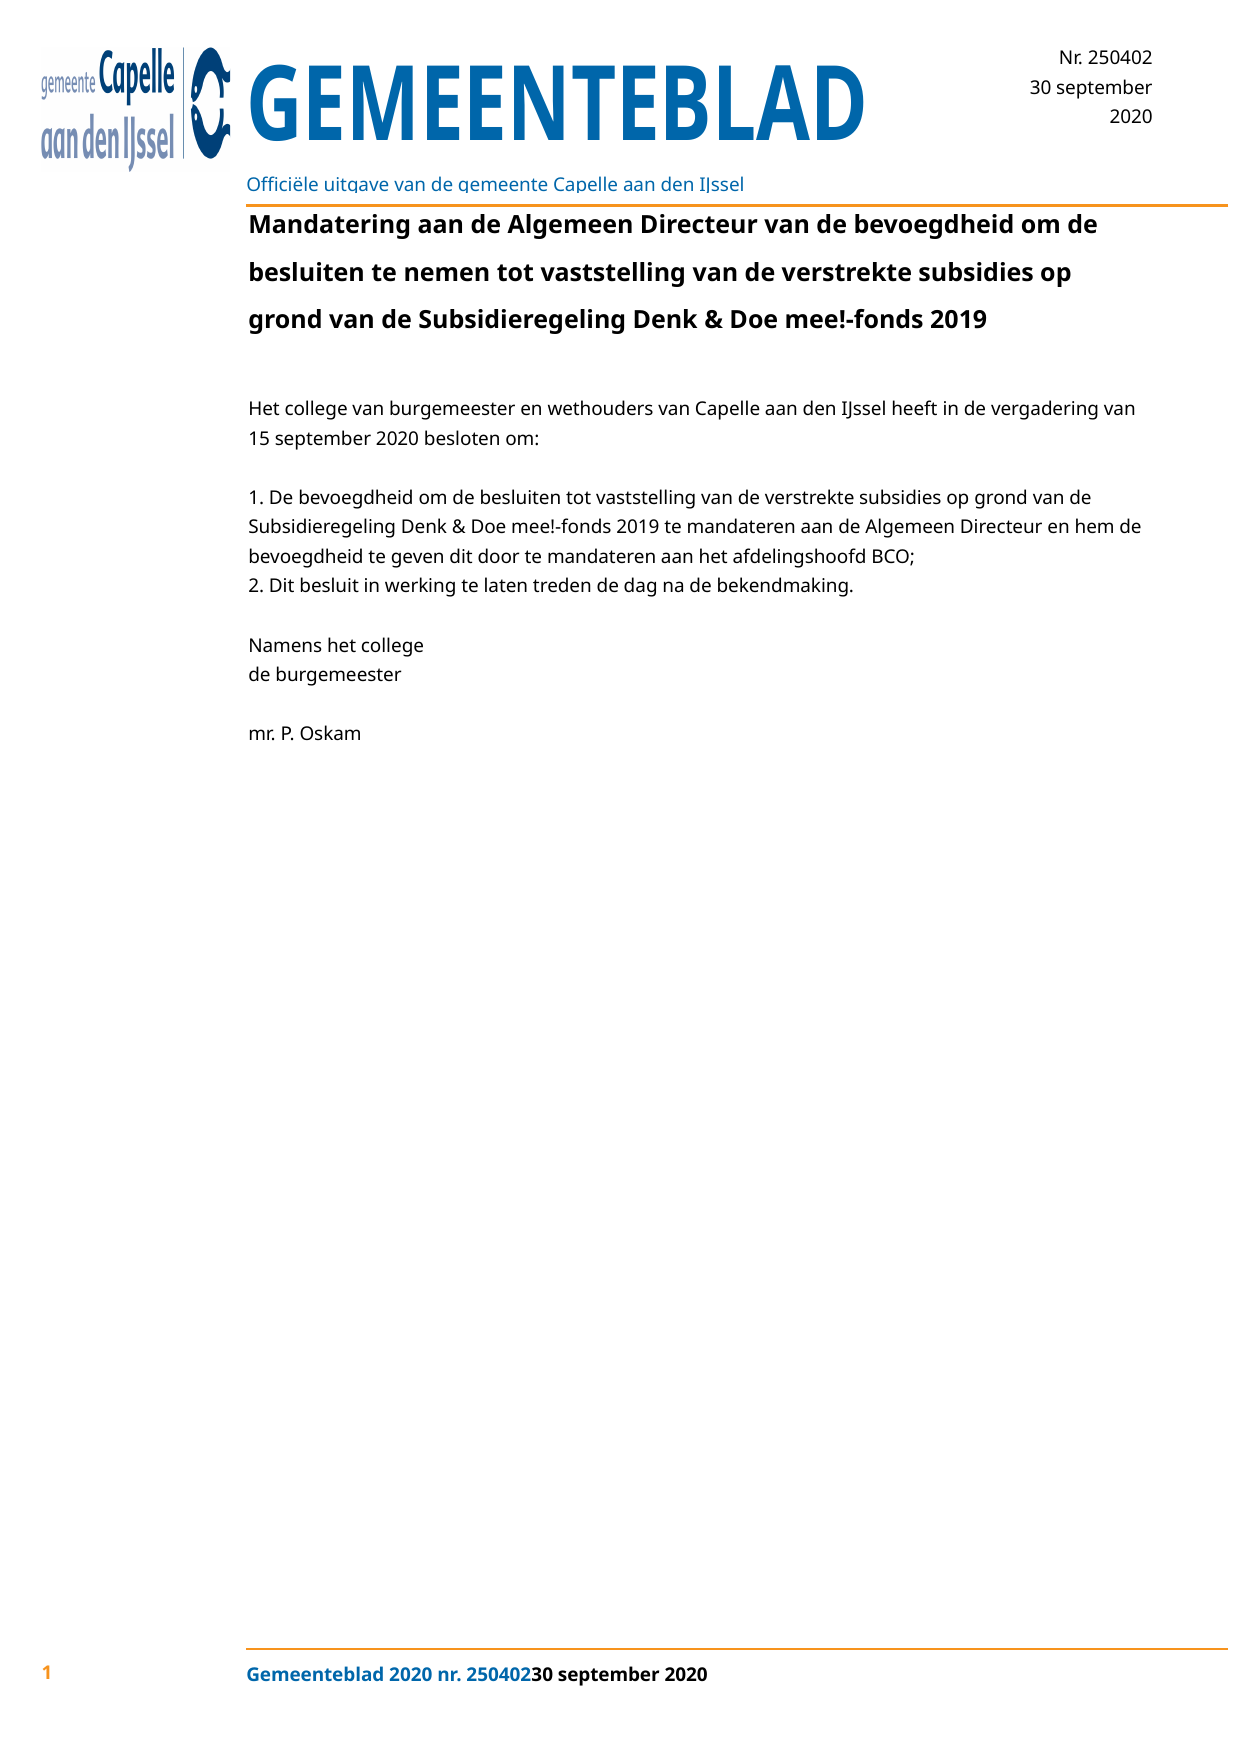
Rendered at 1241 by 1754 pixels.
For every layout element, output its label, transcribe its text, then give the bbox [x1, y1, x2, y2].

picture [41, 47, 231, 172]
text mr. P. Oskam [248, 721, 1152, 746]
text Namens het college [248, 632, 1152, 657]
text 2. Dit besluit in werking te laten treden de dag na de bekendmaking. [248, 573, 1152, 598]
text 1. De bevoegdheid om de besluiten tot vaststelling van de verstrekte subsidies op grond van de Subsidieregeling Denk & Doe mee!-fonds 2019 te mandateren aan de Algemeen Directeur en hem de bevoegdheid te geven dit door te mandateren aan het afdelingshoofd BCO; [248, 484, 1152, 569]
text de burgemeester [248, 661, 1152, 687]
text Het college van burgemeester en wethouders van Capelle aan den IJssel heeft in de vergadering van 15 september 2020 besloten om: [248, 395, 1152, 450]
text Mandatering aan de Algemeen Directeur van de bevoegdheid om de besluiten te nemen tot vaststelling van de verstrekte subsidies op grond van de Subsidieregeling Denk & Doe mee!-fonds 2019 [248, 207, 1152, 336]
